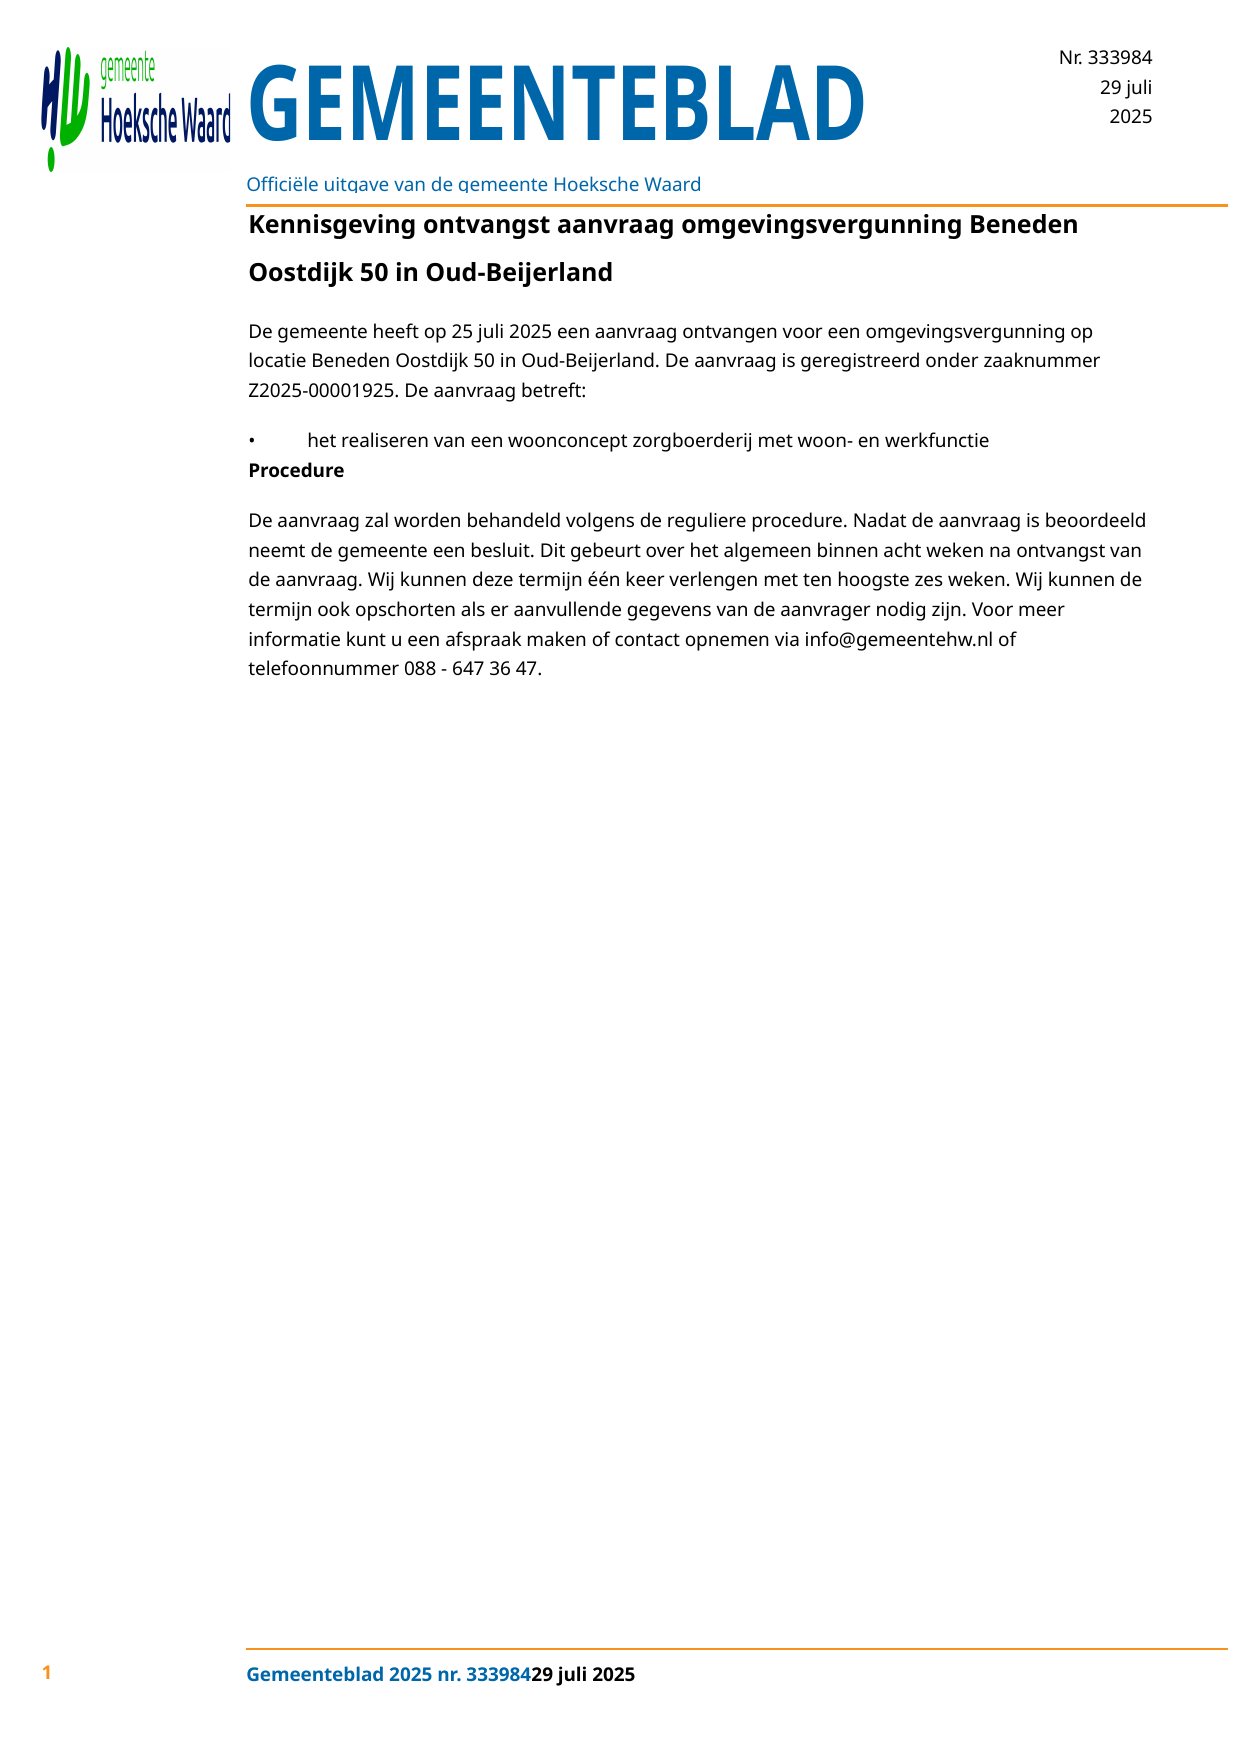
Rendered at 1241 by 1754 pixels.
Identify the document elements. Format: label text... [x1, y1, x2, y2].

text De gemeente heeft op 25 juli 2025 een aanvraag ontvangen voor een omgevingsvergunning op locatie Beneden Oostdijk 50 in Oud-Beijerland. De aanvraag is geregistreerd onder zaaknummer Z2025-00001925. De aanvraag betreft: [248, 318, 1152, 403]
list het realiseren van een woonconcept zorgboerderij met woon- en werkfunctie [248, 427, 1152, 453]
text Kennisgeving ontvangst aanvraag omgevingsvergunning Beneden Oostdijk 50 in Oud-Beijerland [248, 207, 1152, 288]
text De aanvraag zal worden behandeld volgens de reguliere procedure. Nadat de aanvraag is beoordeeld neemt de gemeente een besluit. Dit gebeurt over het algemeen binnen acht weken na ontvangst van de aanvraag. Wij kunnen deze termijn één keer verlengen met ten hoogste zes weken. Wij kunnen de termijn ook opschorten als er aanvullende gegevens van de aanvrager nodig zijn. Voor meer informatie kunt u een afspraak maken of contact opnemen via info@gemeentehw.nl of telefoonnummer 088 - 647 36 47. [248, 507, 1152, 681]
text Procedure [248, 457, 1152, 483]
picture [41, 47, 231, 172]
